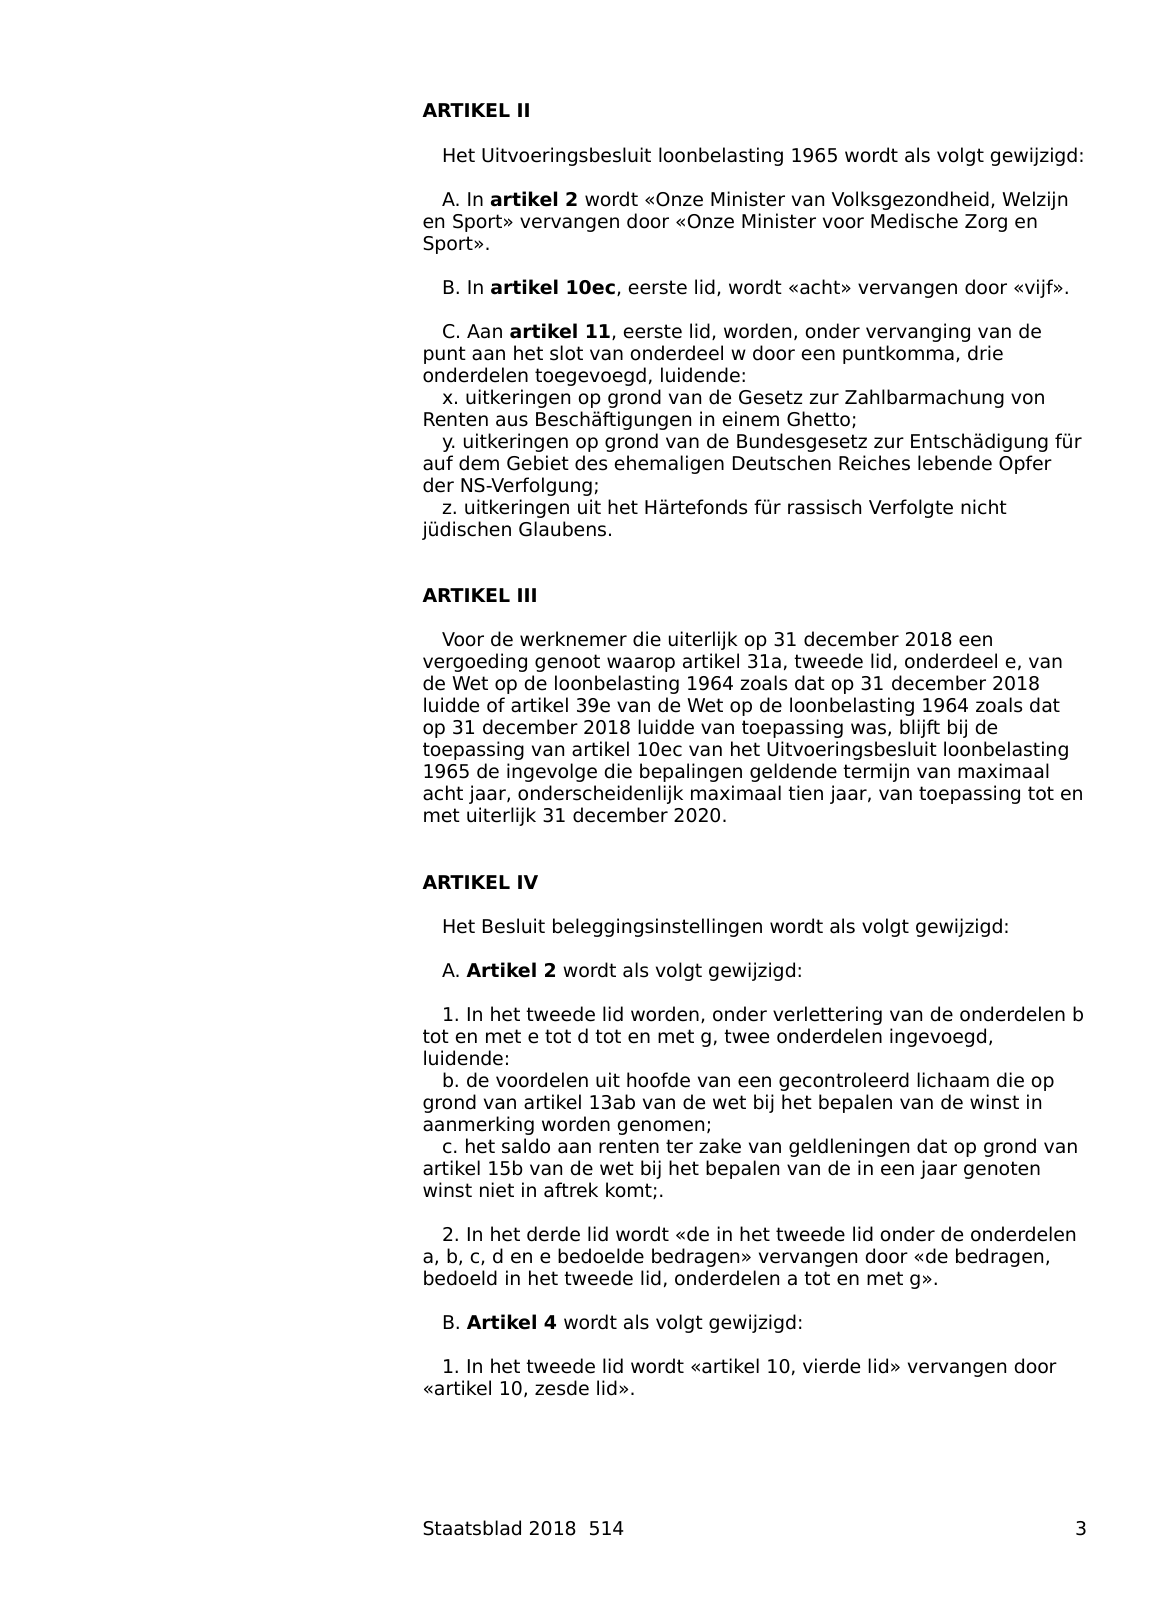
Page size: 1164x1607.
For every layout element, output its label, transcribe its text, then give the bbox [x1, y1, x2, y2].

text y. uitkeringen op grond van de Bundesgesetz zur Entschädigung für auf dem Gebiet des ehemaligen Deutschen Reiches lebende Opfer der NS-Verfolgung; [422, 431, 1087, 497]
text A. In artikel 2 wordt «Onze Minister van Volksgezondheid, Welzijn en Sport» vervangen door «Onze Minister voor Medische Zorg en Sport». [422, 189, 1087, 255]
subtitle ARTIKEL II [422, 100, 1087, 122]
subtitle ARTIKEL IV [422, 872, 1087, 893]
text 2. In het derde lid wordt «de in het tweede lid onder de onderdelen a, b, c, d en e bedoelde bedragen» vervangen door «de bedragen, bedoeld in het tweede lid, onderdelen a tot en met g». [422, 1224, 1087, 1290]
subtitle ARTIKEL III [422, 585, 1087, 607]
text c. het saldo aan renten ter zake van geldleningen dat op grond van artikel 15b van de wet bij het bepalen van de in een jaar genoten winst niet in aftrek komt;. [422, 1136, 1087, 1202]
text A. Artikel 2 wordt als volgt gewijzigd: [422, 960, 1087, 982]
text Voor de werknemer die uiterlijk op 31 december 2018 een vergoeding genoot waarop artikel 31a, tweede lid, onderdeel e, van de Wet op de loonbelasting 1964 zoals dat op 31 december 2018 luidde of artikel 39e van de Wet op de loonbelasting 1964 zoals dat op 31 december 2018 luidde van toepassing was, blijft bij de toepassing van artikel 10ec van het Uitvoeringsbesluit loonbelasting 1965 de ingevolge die bepalingen geldende termijn van maximaal acht jaar, onderscheidenlijk maximaal tien jaar, van toepassing tot en met uiterlijk 31 december 2020. [422, 629, 1087, 827]
text 1. In het tweede lid worden, onder verlettering van de onderdelen b tot en met e tot d tot en met g, twee onderdelen ingevoegd, luidende: [422, 1004, 1087, 1070]
text z. uitkeringen uit het Härtefonds für rassisch Verfolgte nicht jüdischen Glaubens. [422, 497, 1087, 541]
text B. In artikel 10ec, eerste lid, wordt «acht» vervangen door «vijf». [422, 277, 1087, 299]
text b. de voordelen uit hoofde van een gecontroleerd lichaam die op grond van artikel 13ab van de wet bij het bepalen van de winst in aanmerking worden genomen; [422, 1070, 1087, 1136]
text Het Uitvoeringsbesluit loonbelasting 1965 wordt als volgt gewijzigd: [422, 144, 1087, 167]
text B. Artikel 4 wordt als volgt gewijzigd: [422, 1312, 1087, 1334]
text C. Aan artikel 11, eerste lid, worden, onder vervanging van de punt aan het slot van onderdeel w door een puntkomma, drie onderdelen toegevoegd, luidende: [422, 321, 1087, 387]
text 1. In het tweede lid wordt «artikel 10, vierde lid» vervangen door «artikel 10, zesde lid». [422, 1356, 1087, 1400]
text Het Besluit beleggingsinstellingen wordt als volgt gewijzigd: [422, 916, 1087, 938]
text x. uitkeringen op grond van de Gesetz zur Zahlbarmachung von Renten aus Beschäftigungen in einem Ghetto; [422, 387, 1087, 431]
